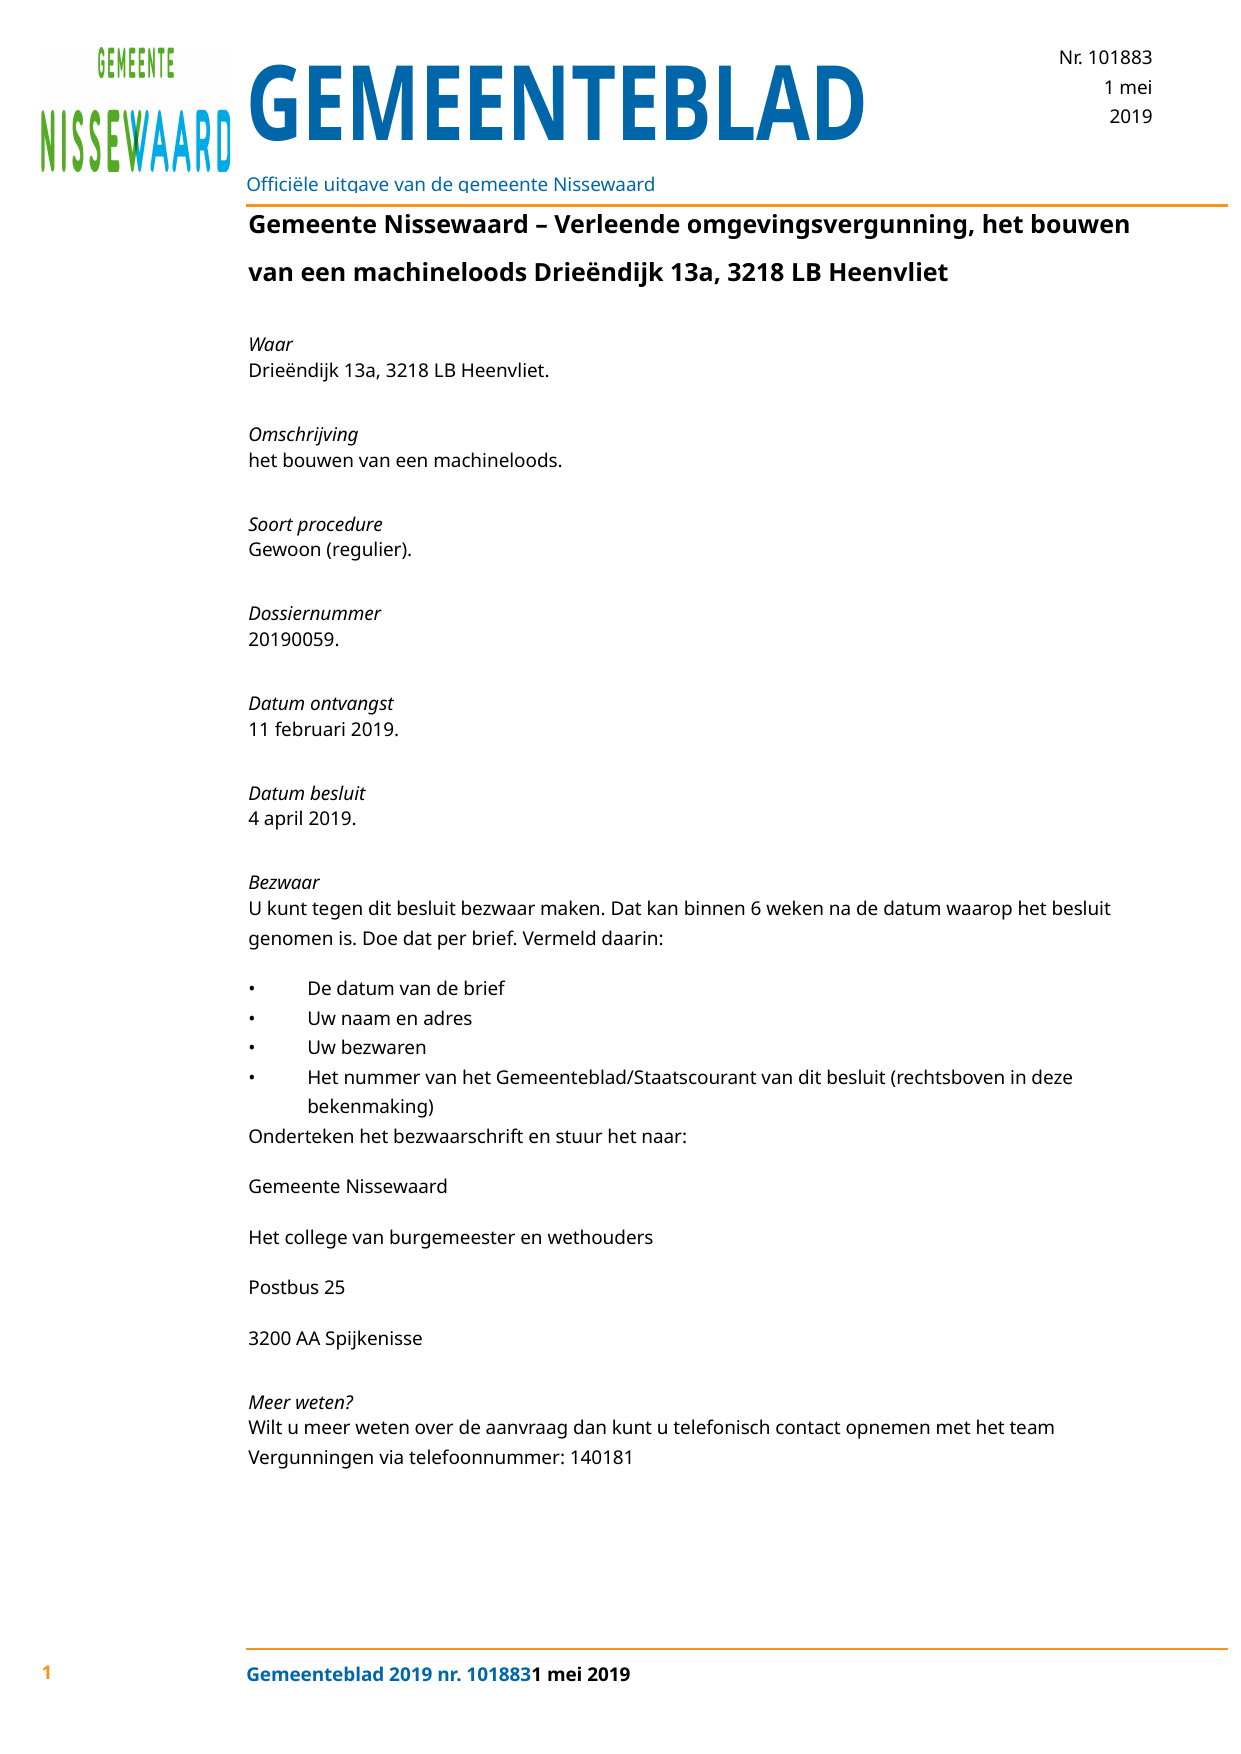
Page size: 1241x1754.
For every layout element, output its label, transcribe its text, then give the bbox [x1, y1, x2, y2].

text Omschrijving [248, 421, 1152, 447]
text 11 februari 2019. [248, 716, 1152, 742]
list Uw naam en adres [248, 1005, 1152, 1031]
text Wilt u meer weten over de aanvraag dan kunt u telefonisch contact opnemen met het team Vergunningen via telefoonnummer: 140181 [248, 1414, 1152, 1470]
text Gemeente Nissewaard [248, 1174, 1152, 1199]
text Postbus 25 [248, 1274, 1152, 1300]
text Gewoon (regulier). [248, 537, 1152, 562]
picture [176, 157, 187, 172]
picture [41, 47, 231, 172]
text U kunt tegen dit besluit bezwaar maken. Dat kan binnen 6 weken na de datum waarop het besluit genomen is. Doe dat per brief. Vermeld daarin: [248, 895, 1152, 951]
text Waar [248, 331, 1152, 357]
text Datum besluit [248, 780, 1152, 806]
list Het nummer van het Gemeenteblad/Staatscourant van dit besluit (rechtsboven in deze bekenmaking) [248, 1064, 1152, 1119]
text Het college van burgemeester en wethouders [248, 1224, 1152, 1250]
text Onderteken het bezwaarschrift en stuur het naar: [248, 1123, 1152, 1149]
text Datum ontvangst [248, 690, 1152, 716]
text Gemeente Nissewaard – Verleende omgevingsvergunning, het bouwen van een machineloods Drieëndijk 13a, 3218 LB Heenvliet [248, 207, 1152, 288]
text het bouwen van een machineloods. [248, 447, 1152, 473]
text 3200 AA Spijkenisse [248, 1325, 1152, 1351]
picture [222, 122, 227, 160]
picture [200, 151, 206, 172]
text Soort procedure [248, 511, 1152, 537]
picture [201, 122, 206, 138]
text 20190059. [248, 626, 1152, 652]
text Meer weten? [248, 1389, 1152, 1414]
text 4 april 2019. [248, 806, 1152, 831]
picture [154, 157, 165, 172]
text Drieëndijk 13a, 3218 LB Heenvliet. [248, 357, 1152, 383]
list Uw bezwaren [248, 1034, 1152, 1060]
list De datum van de brief [248, 975, 1152, 1001]
text Bezwaar [248, 869, 1152, 895]
text Dossiernummer [248, 601, 1152, 626]
